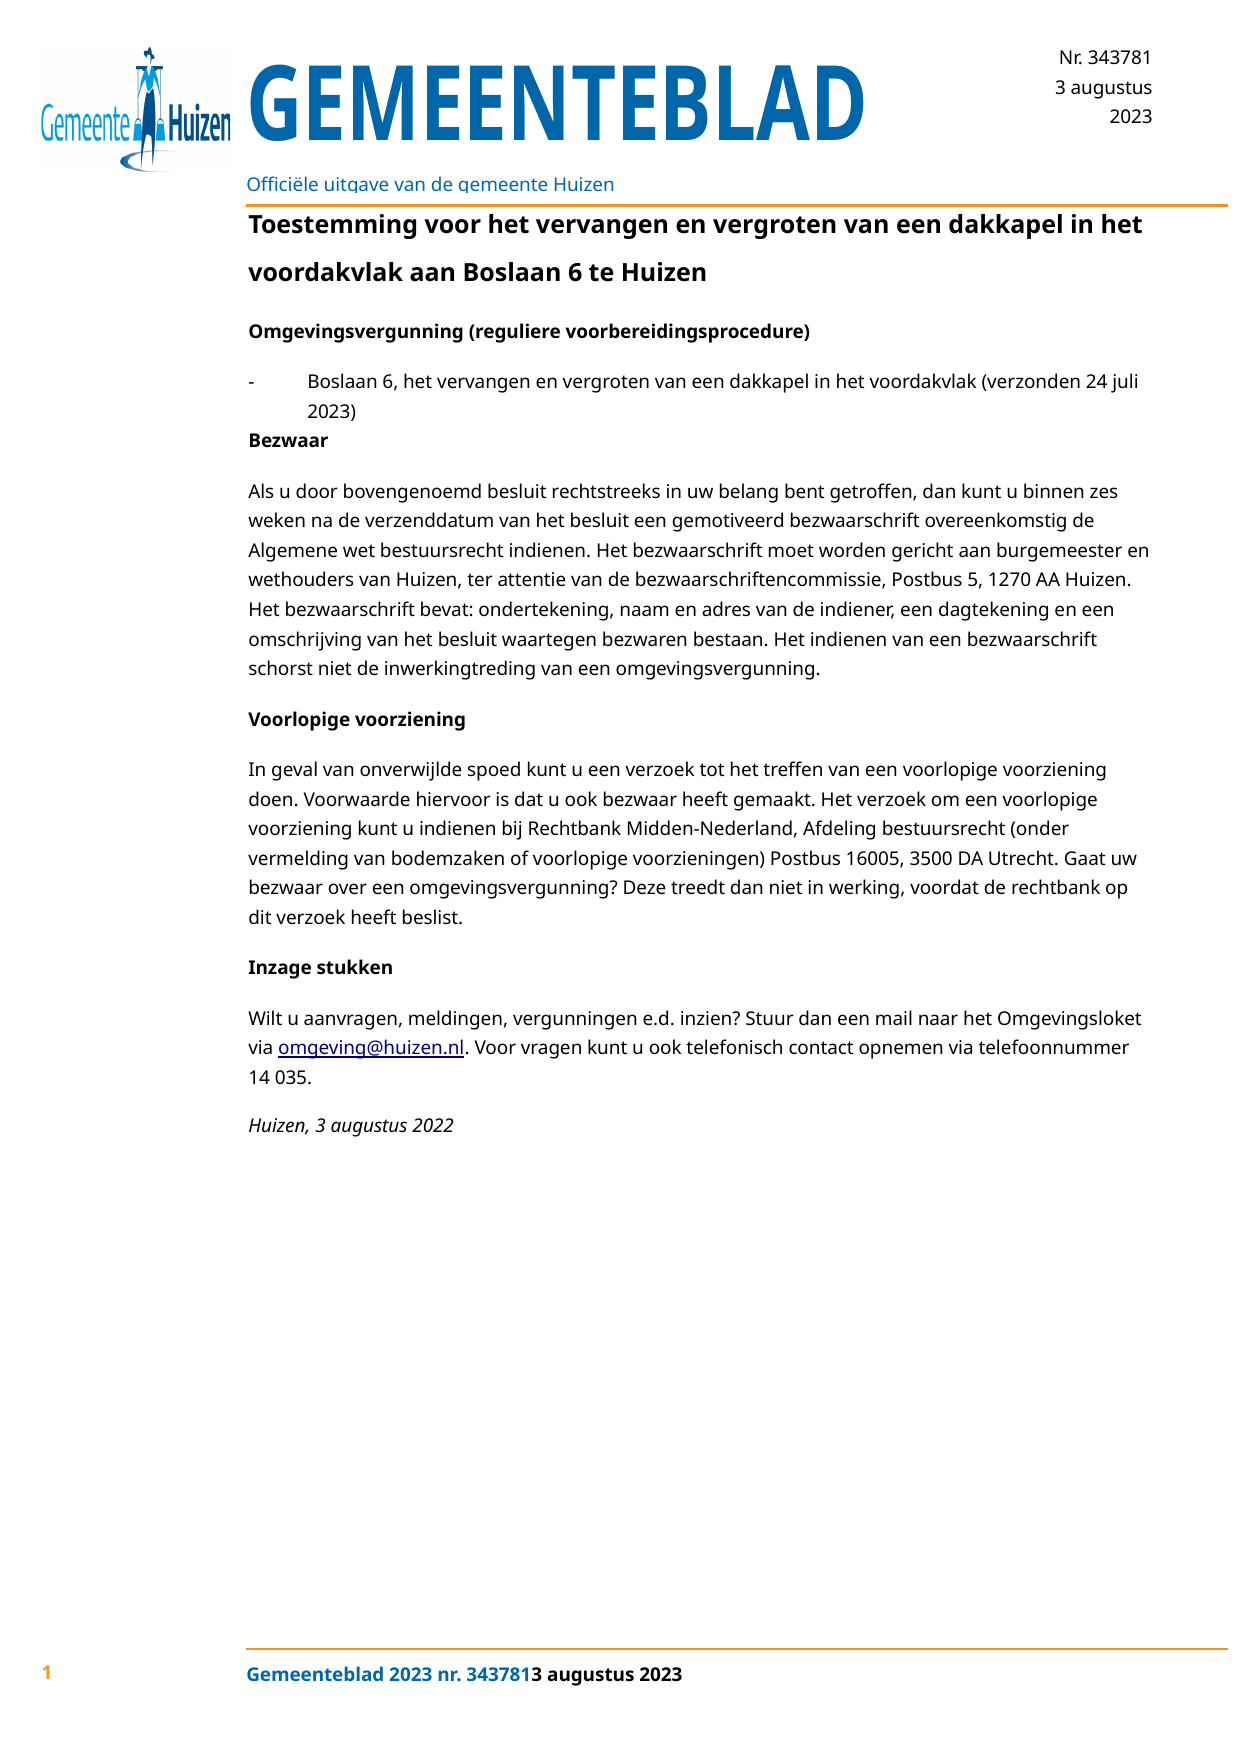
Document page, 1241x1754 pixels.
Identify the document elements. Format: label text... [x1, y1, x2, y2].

text In geval van onverwijlde spoed kunt u een verzoek tot het treffen van een voorlopige voorziening doen. Voorwaarde hiervoor is dat u ook bezwaar heeft gemaakt. Het verzoek om een voorlopige voorziening kunt u indienen bij Rechtbank Midden-Nederland, Afdeling bestuursrecht (onder vermelding van bodemzaken of voorlopige voorzieningen) Postbus 16005, 3500 DA Utrecht. Gaat uw bezwaar over een omgevingsvergunning? Deze treedt dan niet in werking, voordat de rechtbank op dit verzoek heeft beslist. [248, 756, 1152, 930]
text Huizen, 3 augustus 2022 [248, 1112, 1152, 1138]
text Inzage stukken [248, 954, 1152, 980]
picture [41, 47, 231, 172]
text Wilt u aanvragen, meldingen, vergunningen e.d. inzien? Stuur dan een mail naar het Omgevingsloket via omgeving@huizen.nl. Voor vragen kunt u ook telefonisch contact opnemen via telefoonnummer 14 035. [248, 1005, 1152, 1090]
text Voorlopige voorziening [248, 706, 1152, 732]
text Toestemming voor het vervangen en vergroten van een dakkapel in het voordakvlak aan Boslaan 6 te Huizen [248, 207, 1152, 288]
text Omgevingsvergunning (reguliere voorbereidingsprocedure) [248, 318, 1152, 344]
list Boslaan 6, het vervangen en vergroten van een dakkapel in het voordakvlak (verzonden 24 juli 2023) [248, 368, 1152, 424]
text Bezwaar [248, 427, 1152, 453]
text Als u door bovengenoemd besluit rechtstreeks in uw belang bent getroffen, dan kunt u binnen zes weken na de verzenddatum van het besluit een gemotiveerd bezwaarschrift overeenkomstig de Algemene wet bestuursrecht indienen. Het bezwaarschrift moet worden gericht aan burgemeester en wethouders van Huizen, ter attentie van de bezwaarschriftencommissie, Postbus 5, 1270 AA Huizen. Het bezwaarschrift bevat: ondertekening, naam en adres van de indiener, een dagtekening en een omschrijving van het besluit waartegen bezwaren bestaan. Het indienen van een bezwaarschrift schorst niet de inwerkingtreding van een omgevingsvergunning. [248, 478, 1152, 681]
